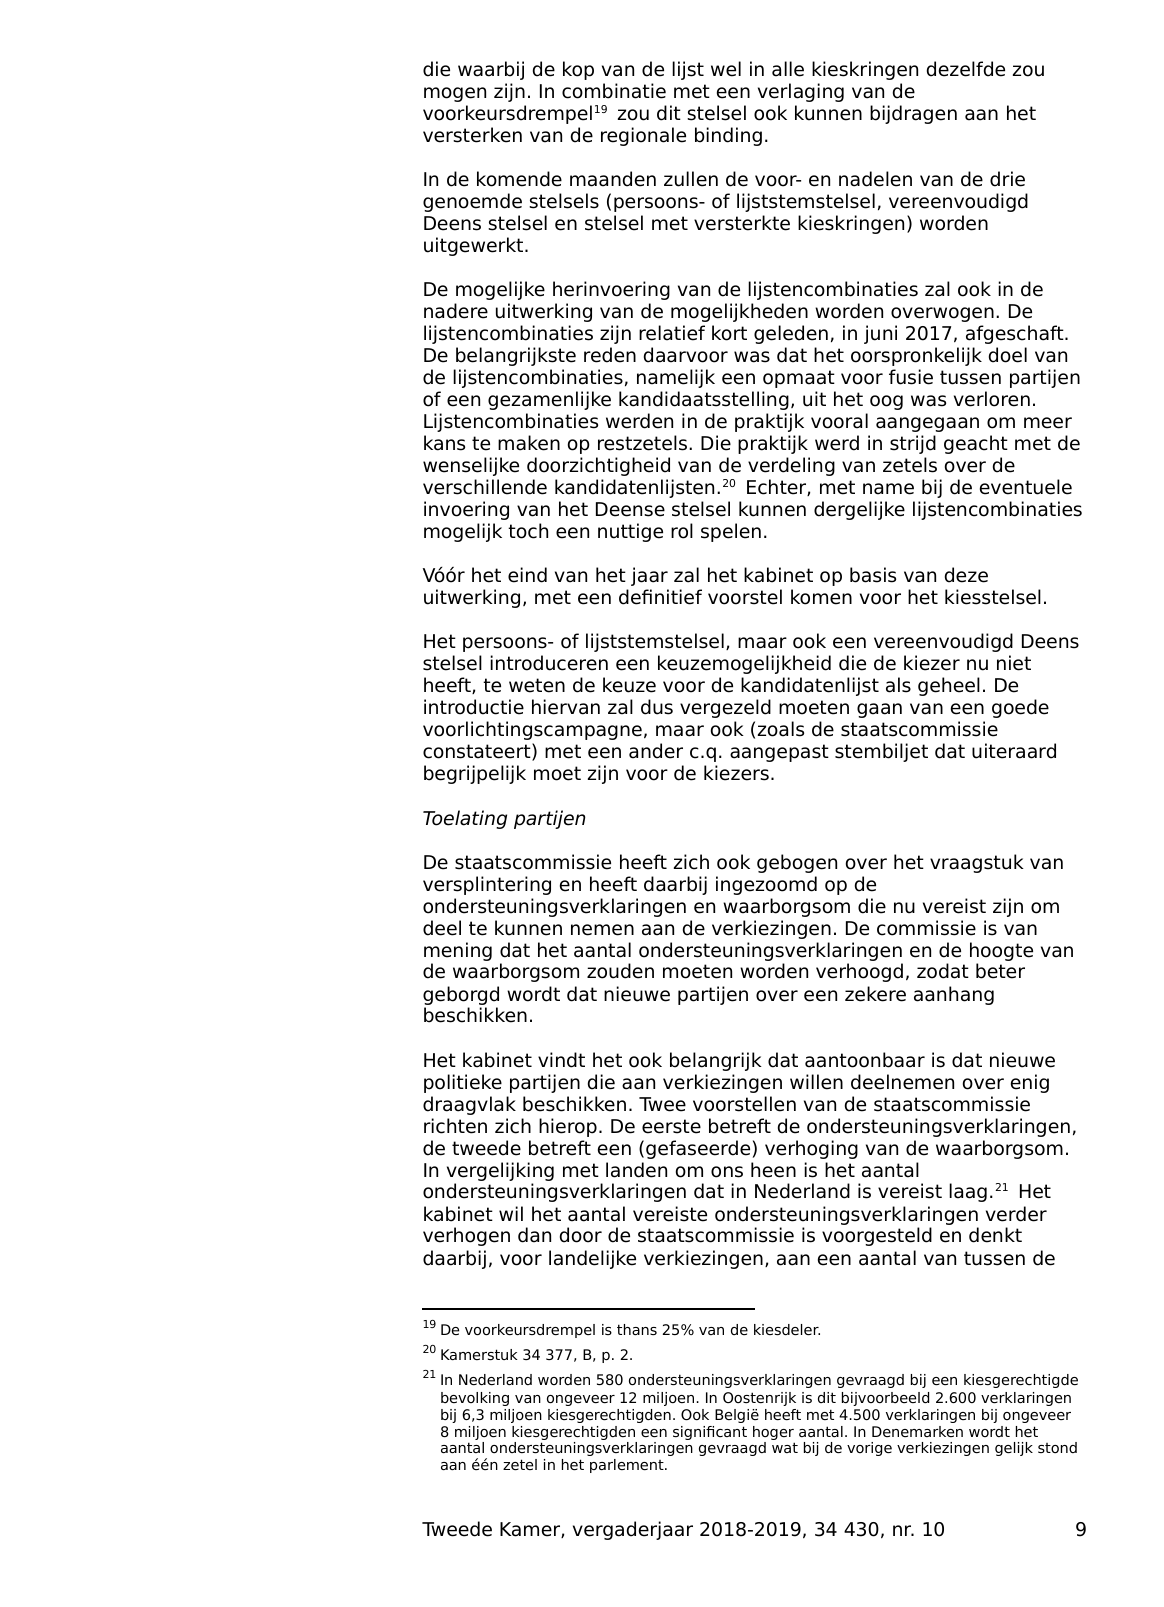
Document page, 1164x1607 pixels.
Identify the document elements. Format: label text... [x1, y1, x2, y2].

text In Nederland worden 580 ondersteuningsverklaringen gevraagd bij een kiesgerechtigde bevolking van ongeveer 12 miljoen. In Oostenrijk is dit bijvoorbeeld 2.600 verklaringen bij 6,3 miljoen kiesgerechtigden. Ook België heeft met 4.500 verklaringen bij ongeveer 8 miljoen kiesgerechtigden een significant hoger aantal. In Denemarken wordt het aantal ondersteuningsverklaringen gevraagd wat bij de vorige verkiezingen gelijk stond aan één zetel in het parlement. [422, 1368, 1087, 1474]
text die waarbij de kop van de lijst wel in alle kieskringen dezelfde zou mogen zijn. In combinatie met een verlaging van de voorkeursdrempel zou dit stelsel ook kunnen bijdragen aan het versterken van de regionale binding. [422, 59, 1087, 147]
text Kamerstuk 34 377, B, p. 2. [422, 1343, 1087, 1365]
text Het kabinet vindt het ook belangrijk dat aantoonbaar is dat nieuwe politieke partijen die aan verkiezingen willen deelnemen over enig draagvlak beschikken. Twee voorstellen van de staatscommissie richten zich hierop. De eerste betreft de ondersteuningsverklaringen, de tweede betreft een (gefaseerde) verhoging van de waarborgsom. In vergelijking met landen om ons heen is het aantal ondersteuningsverklaringen dat in Nederland is vereist laag. Het kabinet wil het aantal vereiste ondersteuningsverklaringen verder verhogen dan door de staatscommissie is voorgesteld en denkt daarbij, voor landelijke verkiezingen, aan een aantal van tussen de [422, 1049, 1087, 1269]
subtitle Toelating partijen [422, 807, 1087, 829]
text In de komende maanden zullen de voor- en nadelen van de drie genoemde stelsels (persoons- of lijststemstelsel, vereenvoudigd Deens stelsel en stelsel met versterkte kieskringen) worden uitgewerkt. [422, 169, 1087, 257]
text De mogelijke herinvoering van de lijstencombinaties zal ook in de nadere uitwerking van de mogelijkheden worden overwogen. De lijstencombinaties zijn relatief kort geleden, in juni 2017, afgeschaft. De belangrijkste reden daarvoor was dat het oorspronkelijk doel van de lijstencombinaties, namelijk een opmaat voor fusie tussen partijen of een gezamenlijke kandidaatsstelling, uit het oog was verloren. Lijstencombinaties werden in de praktijk vooral aangegaan om meer kans te maken op restzetels. Die praktijk werd in strijd geacht met de wenselijke doorzichtigheid van de verdeling van zetels over de verschillende kandidatenlijsten. Echter, met name bij de eventuele invoering van het Deense stelsel kunnen dergelijke lijstencombinaties mogelijk toch een nuttige rol spelen. [422, 279, 1087, 543]
text De staatscommissie heeft zich ook gebogen over het vraagstuk van versplintering en heeft daarbij ingezoomd op de ondersteuningsverklaringen en waarborgsom die nu vereist zijn om deel te kunnen nemen aan de verkiezingen. De commissie is van mening dat het aantal ondersteuningsverklaringen en de hoogte van de waarborgsom zouden moeten worden verhoogd, zodat beter geborgd wordt dat nieuwe partijen over een zekere aanhang beschikken. [422, 852, 1087, 1027]
text De voorkeursdrempel is thans 25% van de kiesdeler. [422, 1318, 1087, 1340]
text Het persoons- of lijststemstelsel, maar ook een vereenvoudigd Deens stelsel introduceren een keuzemogelijkheid die de kiezer nu niet heeft, te weten de keuze voor de kandidatenlijst als geheel. De introductie hiervan zal dus vergezeld moeten gaan van een goede voorlichtingscampagne, maar ook (zoals de staatscommissie constateert) met een ander c.q. aangepast stembiljet dat uiteraard begrijpelijk moet zijn voor de kiezers. [422, 631, 1087, 785]
text Vóór het eind van het jaar zal het kabinet op basis van deze uitwerking, met een definitief voorstel komen voor het kiesstelsel. [422, 565, 1087, 609]
